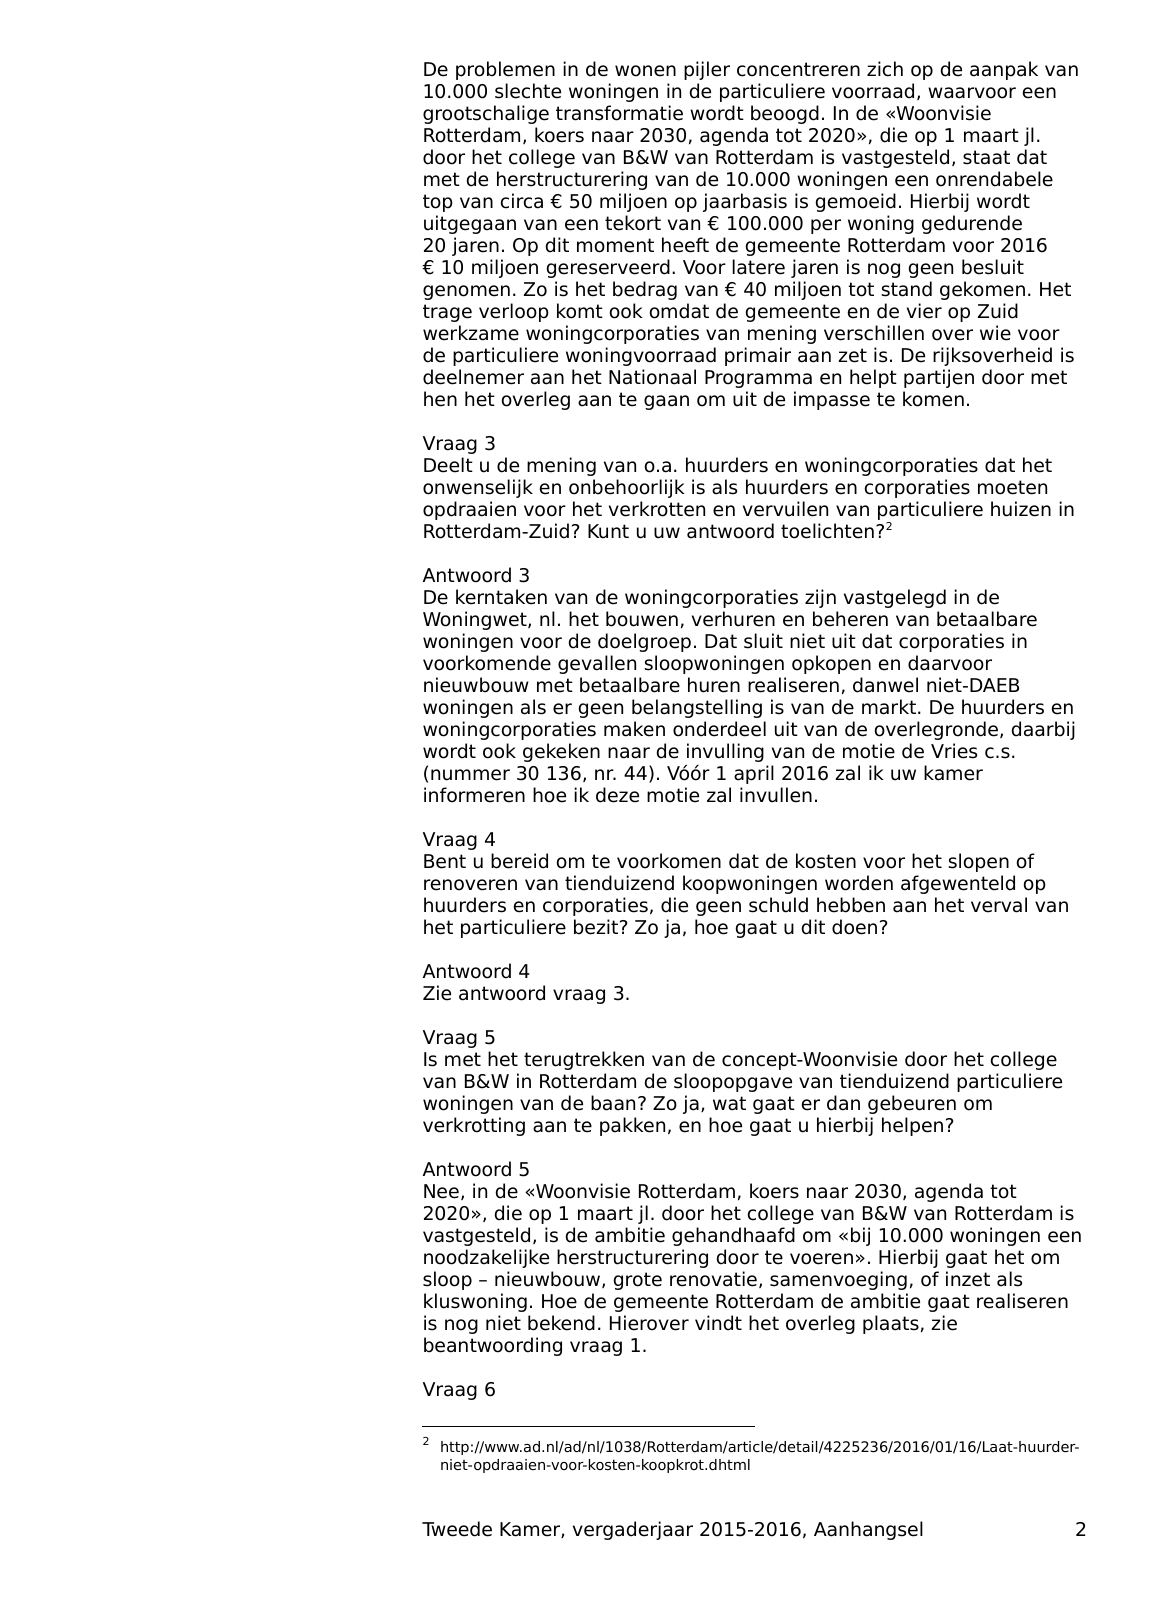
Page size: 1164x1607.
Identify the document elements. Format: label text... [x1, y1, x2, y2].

text Is met het terugtrekken van de concept-Woonvisie door het college van B&W in Rotterdam de sloopopgave van tienduizend particuliere woningen van de baan? Zo ja, wat gaat er dan gebeuren om verkrotting aan te pakken, en hoe gaat u hierbij helpen? [422, 1049, 1087, 1137]
text http://www.ad.nl/ad/nl/1038/Rotterdam/article/detail/4225236/2016/01/16/Laat-huurder-niet-opdraaien-voor-kosten-koopkrot.dhtml [422, 1435, 1087, 1474]
text Antwoord 4 [422, 961, 1087, 983]
text Antwoord 5 [422, 1159, 1087, 1181]
text Vraag 4 [422, 829, 1087, 851]
text Zie antwoord vraag 3. [422, 983, 1087, 1005]
text Antwoord 3 [422, 565, 1087, 587]
text Deelt u de mening van o.a. huurders en woningcorporaties dat het onwenselijk en onbehoorlijk is als huurders en corporaties moeten opdraaien voor het verkrotten en vervuilen van particuliere huizen in Rotterdam-Zuid? Kunt u uw antwoord toelichten? [422, 455, 1087, 543]
text De kerntaken van de woningcorporaties zijn vastgelegd in de Woningwet, nl. het bouwen, verhuren en beheren van betaalbare woningen voor de doelgroep. Dat sluit niet uit dat corporaties in voorkomende gevallen sloopwoningen opkopen en daarvoor nieuwbouw met betaalbare huren realiseren, danwel niet-DAEB woningen als er geen belangstelling is van de markt. De huurders en woningcorporaties maken onderdeel uit van de overlegronde, daarbij wordt ook gekeken naar de invulling van de motie de Vries c.s. (nummer 30 136, nr. 44). Vóór 1 april 2016 zal ik uw kamer informeren hoe ik deze motie zal invullen. [422, 587, 1087, 807]
text De problemen in de wonen pijler concentreren zich op de aanpak van 10.000 slechte woningen in de particuliere voorraad, waarvoor een grootschalige transformatie wordt beoogd. In de «Woonvisie Rotterdam, koers naar 2030, agenda tot 2020», die op 1 maart jl. door het college van B&W van Rotterdam is vastgesteld, staat dat met de herstructurering van de 10.000 woningen een onrendabele top van circa € 50 miljoen op jaarbasis is gemoeid. Hierbij wordt uitgegaan van een tekort van € 100.000 per woning gedurende 20 jaren. Op dit moment heeft de gemeente Rotterdam voor 2016 € 10 miljoen gereserveerd. Voor latere jaren is nog geen besluit genomen. Zo is het bedrag van € 40 miljoen tot stand gekomen. Het trage verloop komt ook omdat de gemeente en de vier op Zuid werkzame woningcorporaties van mening verschillen over wie voor de particuliere woningvoorraad primair aan zet is. De rijksoverheid is deelnemer aan het Nationaal Programma en helpt partijen door met hen het overleg aan te gaan om uit de impasse te komen. [422, 59, 1087, 411]
text Vraag 5 [422, 1027, 1087, 1049]
text Nee, in de «Woonvisie Rotterdam, koers naar 2030, agenda tot 2020», die op 1 maart jl. door het college van B&W van Rotterdam is vastgesteld, is de ambitie gehandhaafd om «bij 10.000 woningen een noodzakelijke herstructurering door te voeren». Hierbij gaat het om sloop – nieuwbouw, grote renovatie, samenvoeging, of inzet als kluswoning. Hoe de gemeente Rotterdam de ambitie gaat realiseren is nog niet bekend. Hierover vindt het overleg plaats, zie beantwoording vraag 1. [422, 1181, 1087, 1357]
text Bent u bereid om te voorkomen dat de kosten voor het slopen of renoveren van tienduizend koopwoningen worden afgewenteld op huurders en corporaties, die geen schuld hebben aan het verval van het particuliere bezit? Zo ja, hoe gaat u dit doen? [422, 851, 1087, 939]
text Vraag 6 [422, 1379, 1087, 1401]
text Vraag 3 [422, 433, 1087, 455]
